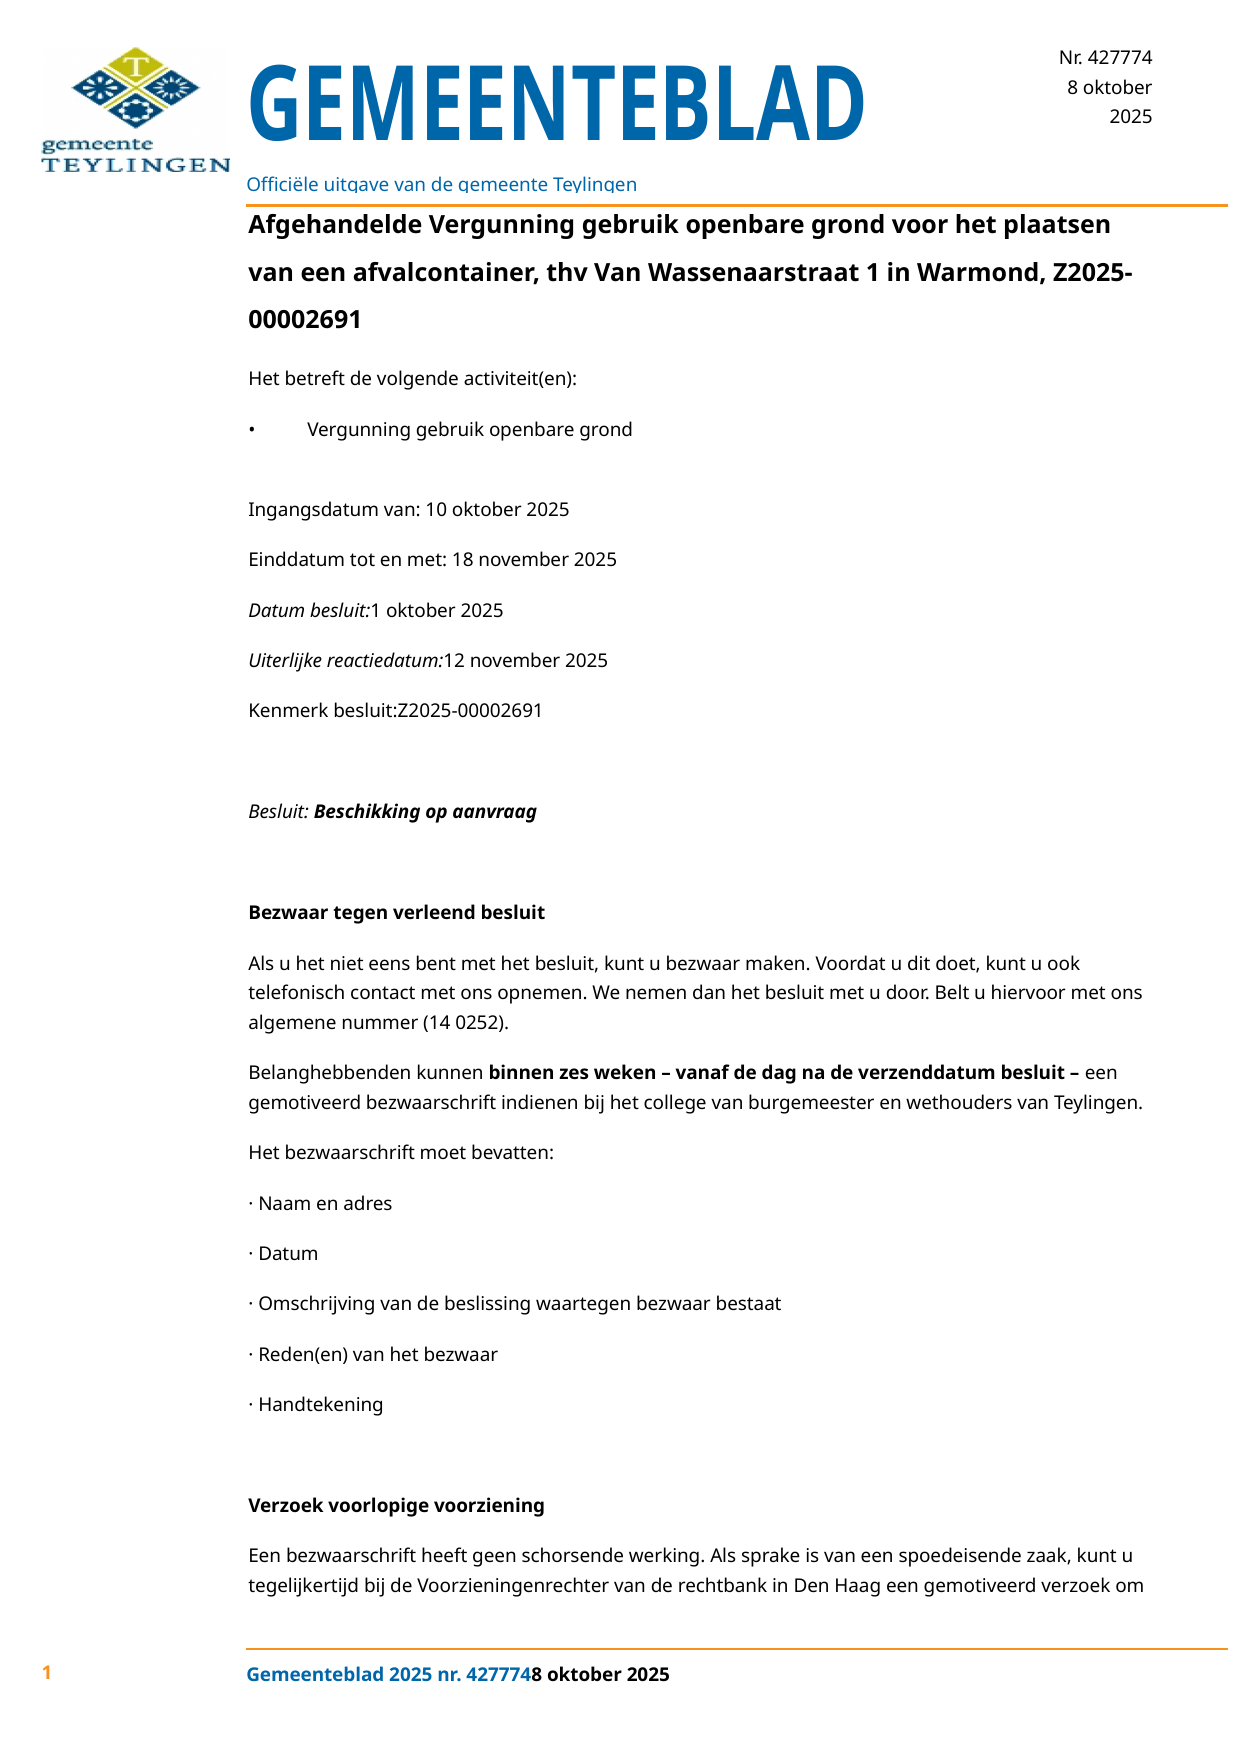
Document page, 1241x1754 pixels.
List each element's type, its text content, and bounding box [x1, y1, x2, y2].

text Besluit: Beschikking op aanvraag [248, 798, 1152, 824]
list Vergunning gebruik openbare grond [248, 416, 1152, 442]
text · Handtekening [248, 1391, 1152, 1417]
text Uiterlijke reactiedatum:12 november 2025 [248, 647, 1152, 673]
picture [41, 47, 231, 172]
text Afgehandelde Vergunning gebruik openbare grond voor het plaatsen van een afvalcontainer, thv Van Wassenaarstraat 1 in Warmond, Z2025-00002691 [248, 207, 1152, 336]
text Ingangsdatum van: 10 oktober 2025 [248, 496, 1152, 522]
text · Reden(en) van het bezwaar [248, 1341, 1152, 1367]
text Het betreft de volgende activiteit(en): [248, 366, 1152, 391]
text Belanghebbenden kunnen binnen zes weken – vanaf de dag na de verzenddatum besluit – een gemotiveerd bezwaarschrift indienen bij het college van burgemeester en wethouders van Teylingen. [248, 1059, 1152, 1114]
text Verzoek voorlopige voorziening [248, 1492, 1152, 1518]
text · Naam en adres [248, 1190, 1152, 1215]
text Het bezwaarschrift moet bevatten: [248, 1139, 1152, 1165]
text Als u het niet eens bent met het besluit, kunt u bezwaar maken. Voordat u dit doet, kunt u ook telefonisch contact met ons opnemen. We nemen dan het besluit met u door. Belt u hiervoor met ons algemene nummer (14 0252). [248, 950, 1152, 1034]
text · Datum [248, 1240, 1152, 1266]
text Bezwaar tegen verleend besluit [248, 899, 1152, 925]
text Een bezwaarschrift heeft geen schorsende werking. Als sprake is van een spoedeisende zaak, kunt u tegelijkertijd bij de Voorzieningenrechter van de rechtbank in Den Haag een gemotiveerd verzoek om [248, 1543, 1152, 1598]
text Einddatum tot en met: 18 november 2025 [248, 546, 1152, 572]
text Datum besluit:1 oktober 2025 [248, 597, 1152, 622]
text Kenmerk besluit:Z2025-00002691 [248, 698, 1152, 723]
text · Omschrijving van de beslissing waartegen bezwaar bestaat [248, 1291, 1152, 1316]
